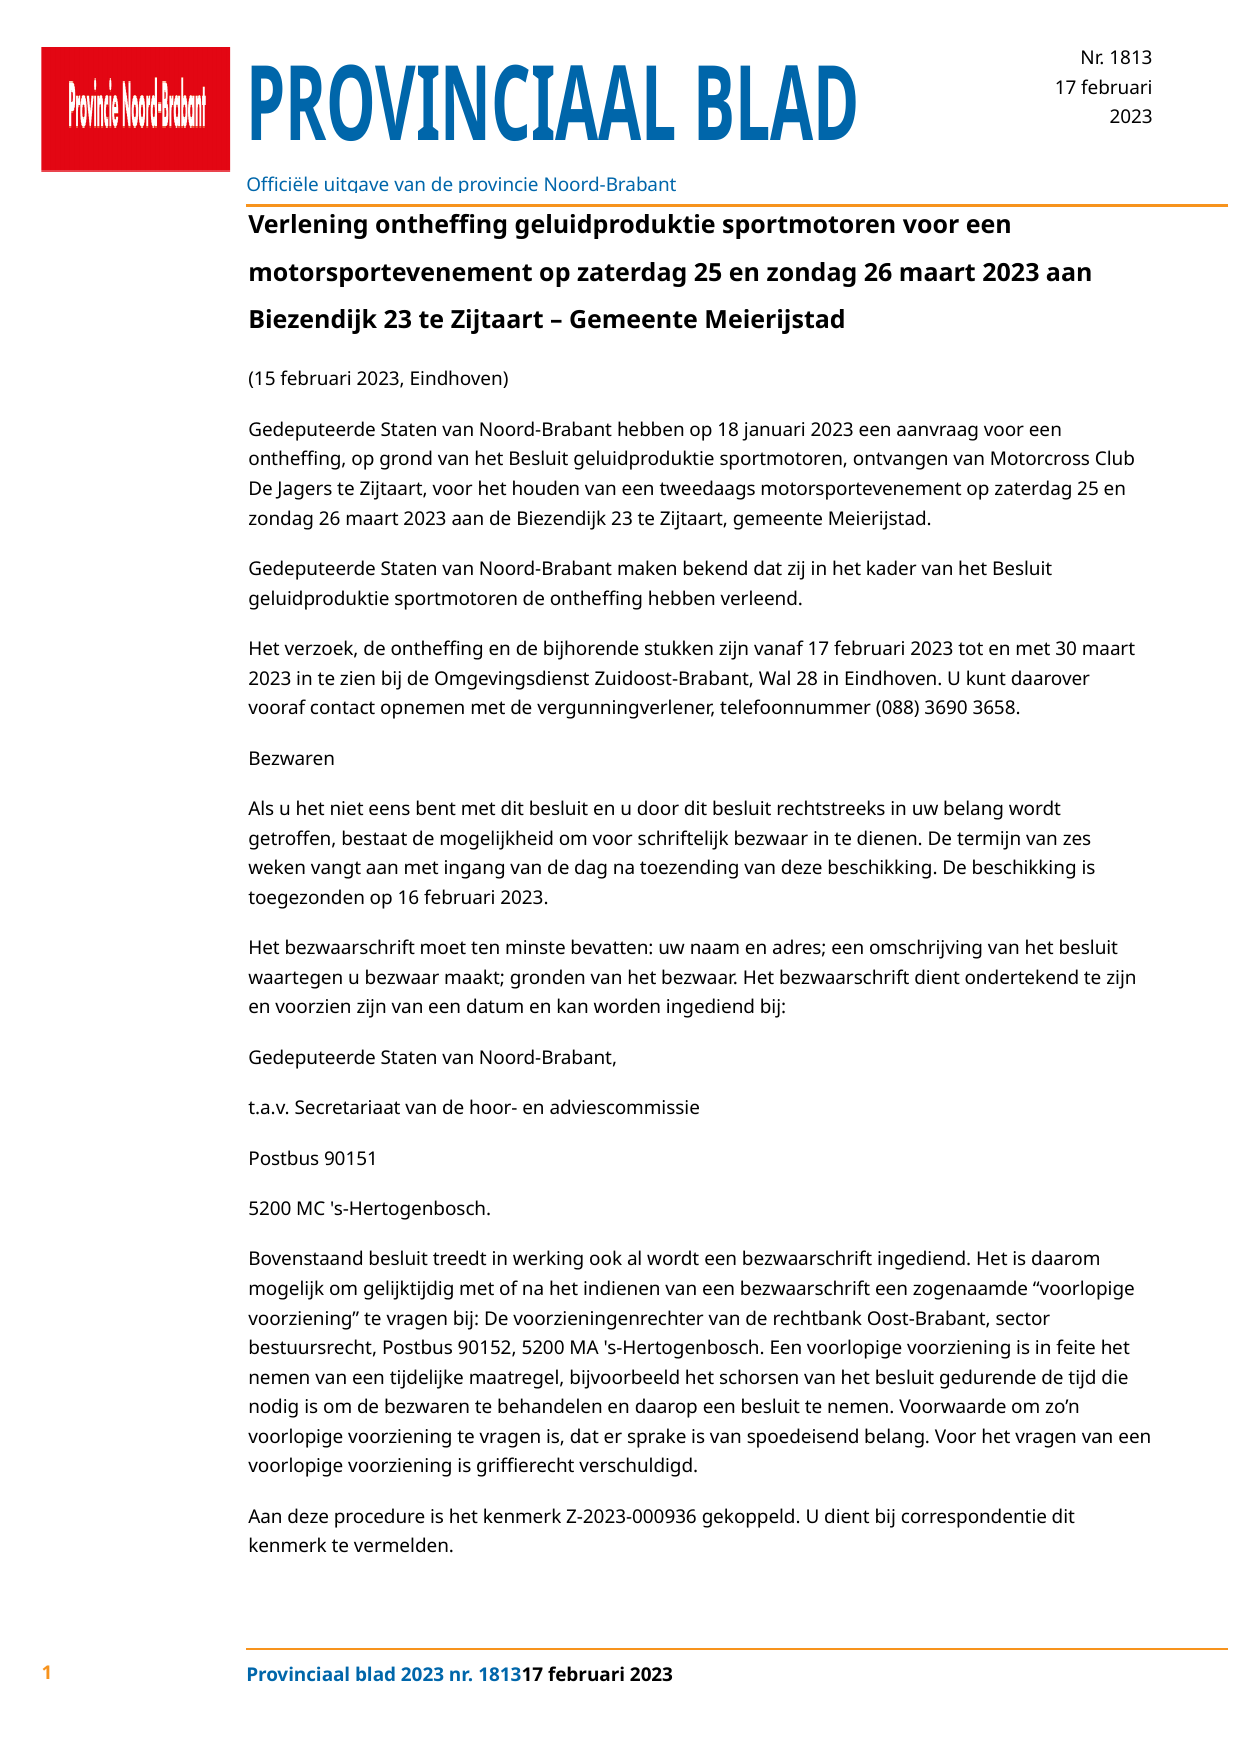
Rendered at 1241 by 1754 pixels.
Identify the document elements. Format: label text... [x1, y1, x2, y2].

text 5200 MC 's-Hertogenbosch. [248, 1195, 1152, 1221]
text Gedeputeerde Staten van Noord-Brabant, [248, 1044, 1152, 1069]
text Bezwaren [248, 745, 1152, 770]
text Gedeputeerde Staten van Noord-Brabant hebben op 18 januari 2023 een aanvraag voor een ontheffing, op grond van het Besluit geluidproduktie sportmotoren, ontvangen van Motorcross Club De Jagers te Zijtaart, voor het houden van een tweedaags motorsportevenement op zaterdag 25 en zondag 26 maart 2023 aan de Biezendijk 23 te Zijtaart, gemeente Meierijstad. [248, 416, 1152, 530]
text Gedeputeerde Staten van Noord-Brabant maken bekend dat zij in het kader van het Besluit geluidproduktie sportmotoren de ontheffing hebben verleend. [248, 555, 1152, 610]
text Bovenstaand besluit treedt in werking ook al wordt een bezwaarschrift ingediend. Het is daarom mogelijk om gelijktijdig met of na het indienen van een bezwaarschrift een zogenaamde “voorlopige voorziening” te vragen bij: De voorzieningenrechter van de rechtbank Oost-Brabant, sector bestuursrecht, Postbus 90152, 5200 MA 's-Hertogenbosch. Een voorlopige voorziening is in feite het nemen van een tijdelijke maatregel, bijvoorbeeld het schorsen van het besluit gedurende de tijd die nodig is om de bezwaren te behandelen en daarop een besluit te nemen. Voorwaarde om zo’n voorlopige voorziening te vragen is, dat er sprake is van spoedeisend belang. Voor het vragen van een voorlopige voorziening is griffierecht verschuldigd. [248, 1246, 1152, 1478]
text Postbus 90151 [248, 1145, 1152, 1170]
text Aan deze procedure is het kenmerk Z-2023-000936 gekoppeld. U dient bij correspondentie dit kenmerk te vermelden. [248, 1503, 1152, 1558]
text t.a.v. Secretariaat van de hoor- en adviescommissie [248, 1094, 1152, 1120]
picture [41, 47, 231, 172]
text Het verzoek, de ontheffing en de bijhorende stukken zijn vanaf 17 februari 2023 tot en met 30 maart 2023 in te zien bij de Omgevingsdienst Zuidoost-Brabant, Wal 28 in Eindhoven. U kunt daarover vooraf contact opnemen met de vergunningverlener, telefoonnummer (088) 3690 3658. [248, 635, 1152, 720]
text Verlening ontheffing geluidproduktie sportmotoren voor een motorsportevenement op zaterdag 25 en zondag 26 maart 2023 aan Biezendijk 23 te Zijtaart – Gemeente Meierijstad [248, 207, 1152, 336]
text Het bezwaarschrift moet ten minste bevatten: uw naam en adres; een omschrijving van het besluit waartegen u bezwaar maakt; gronden van het bezwaar. Het bezwaarschrift dient ondertekend te zijn en voorzien zijn van een datum en kan worden ingediend bij: [248, 934, 1152, 1019]
text Als u het niet eens bent met dit besluit en u door dit besluit rechtstreeks in uw belang wordt getroffen, bestaat de mogelijkheid om voor schriftelijk bezwaar in te dienen. De termijn van zes weken vangt aan met ingang van de dag na toezending van deze beschikking. De beschikking is toegezonden op 16 februari 2023. [248, 795, 1152, 909]
text (15 februari 2023, Eindhoven) [248, 366, 1152, 391]
